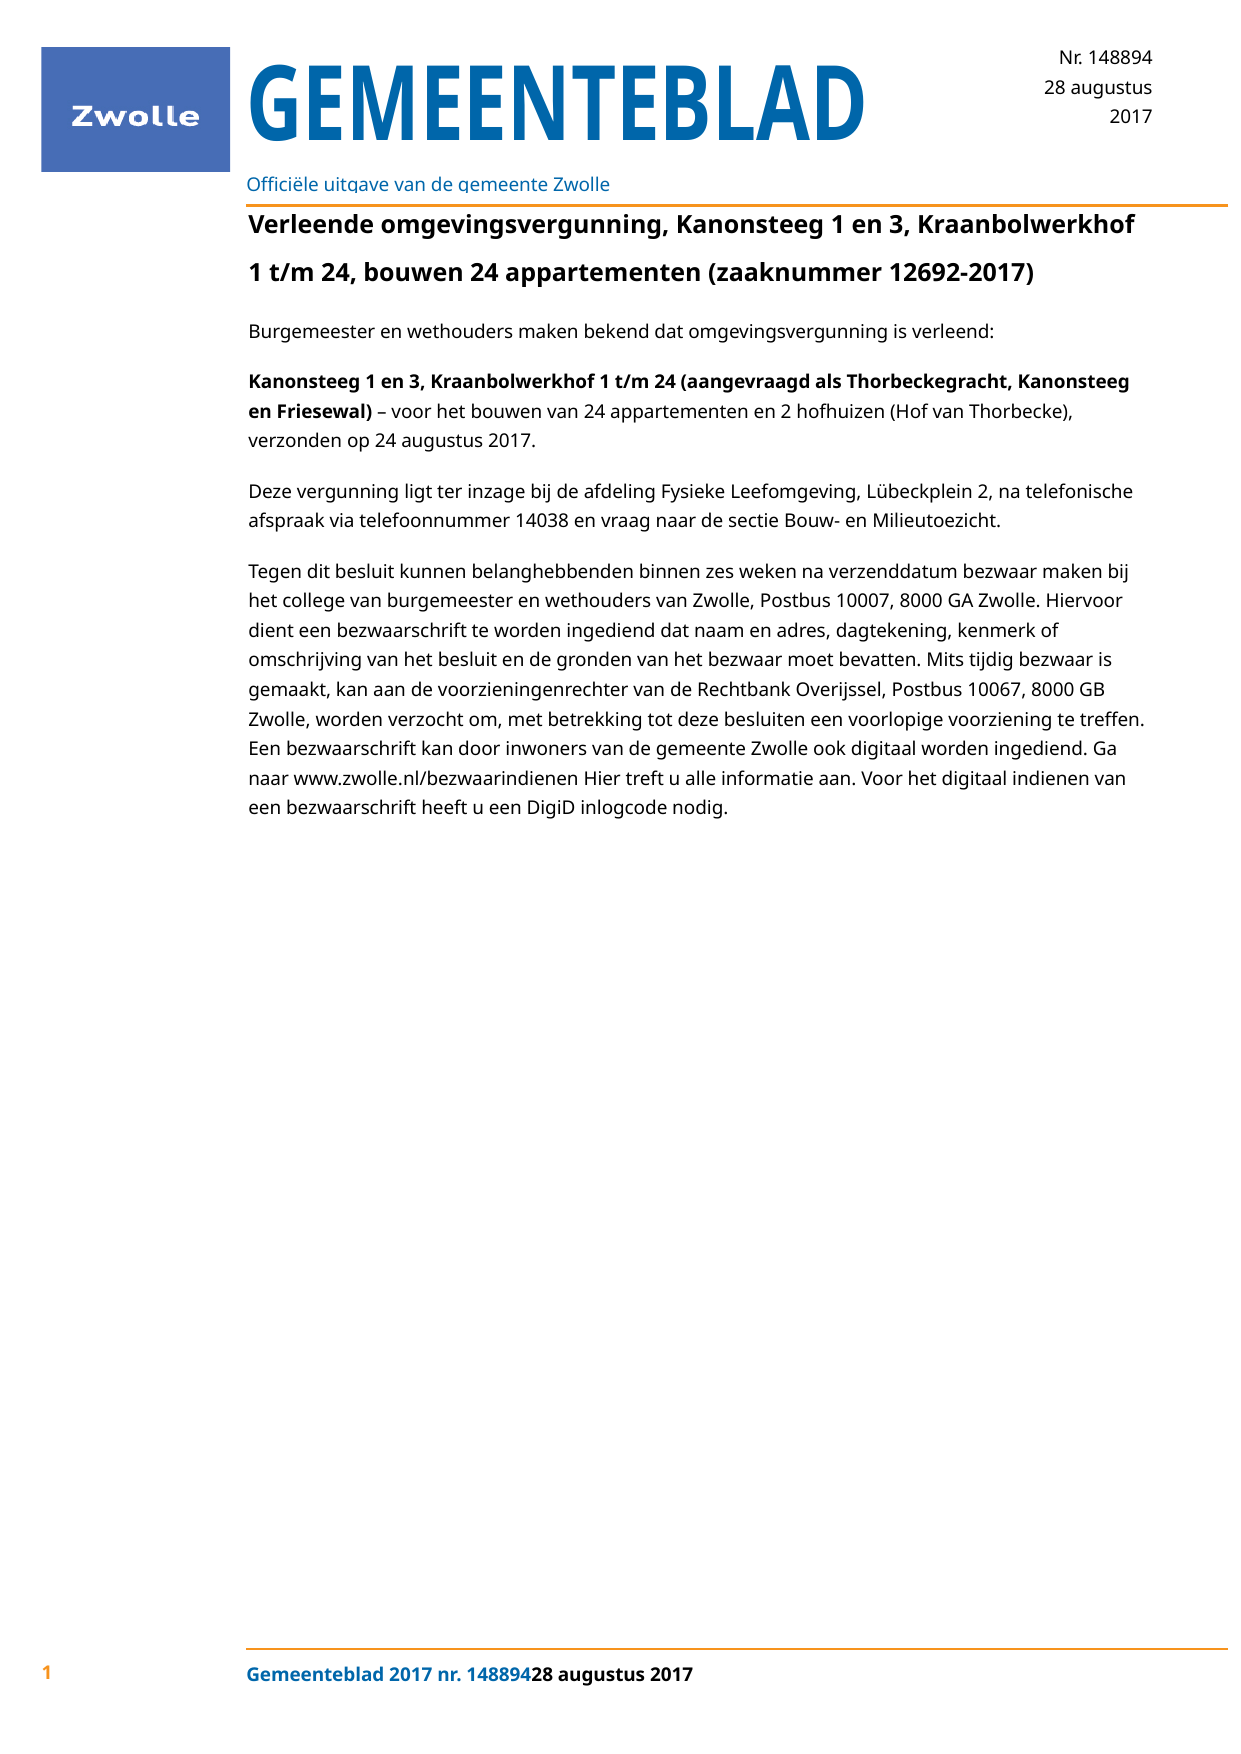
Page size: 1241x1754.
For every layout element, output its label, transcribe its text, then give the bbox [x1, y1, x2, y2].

text Tegen dit besluit kunnen belanghebbenden binnen zes weken na verzenddatum bezwaar maken bij het college van burgemeester en wethouders van Zwolle, Postbus 10007, 8000 GA Zwolle. Hiervoor dient een bezwaarschrift te worden ingediend dat naam en adres, dagtekening, kenmerk of omschrijving van het besluit en de gronden van het bezwaar moet bevatten. Mits tijdig bezwaar is gemaakt, kan aan de voorzieningenrechter van de Rechtbank Overijssel, Postbus 10067, 8000 GB Zwolle, worden verzocht om, met betrekking tot deze besluiten een voorlopige voorziening te treffen. Een bezwaarschrift kan door inwoners van de gemeente Zwolle ook digitaal worden ingediend. Ga naar www.zwolle.nl/bezwaarindienen Hier treft u alle informatie aan. Voor het digitaal indienen van een bezwaarschrift heeft u een DigiD inlogcode nodig. [248, 558, 1152, 820]
text Burgemeester en wethouders maken bekend dat omgevingsvergunning is verleend: [248, 318, 1152, 344]
picture [41, 47, 231, 172]
text Kanonsteeg 1 en 3, Kraanbolwerkhof 1 t/m 24 (aangevraagd als Thorbeckegracht, Kanonsteeg en Friesewal) – voor het bouwen van 24 appartementen en 2 hofhuizen (Hof van Thorbecke), verzonden op 24 augustus 2017. [248, 368, 1152, 453]
text Verleende omgevingsvergunning, Kanonsteeg 1 en 3, Kraanbolwerkhof 1 t/m 24, bouwen 24 appartementen (zaaknummer 12692-2017) [248, 207, 1152, 288]
text Deze vergunning ligt ter inzage bij de afdeling Fysieke Leefomgeving, Lübeckplein 2, na telefonische afspraak via telefoonnummer 14038 en vraag naar de sectie Bouw- en Milieutoezicht. [248, 478, 1152, 533]
